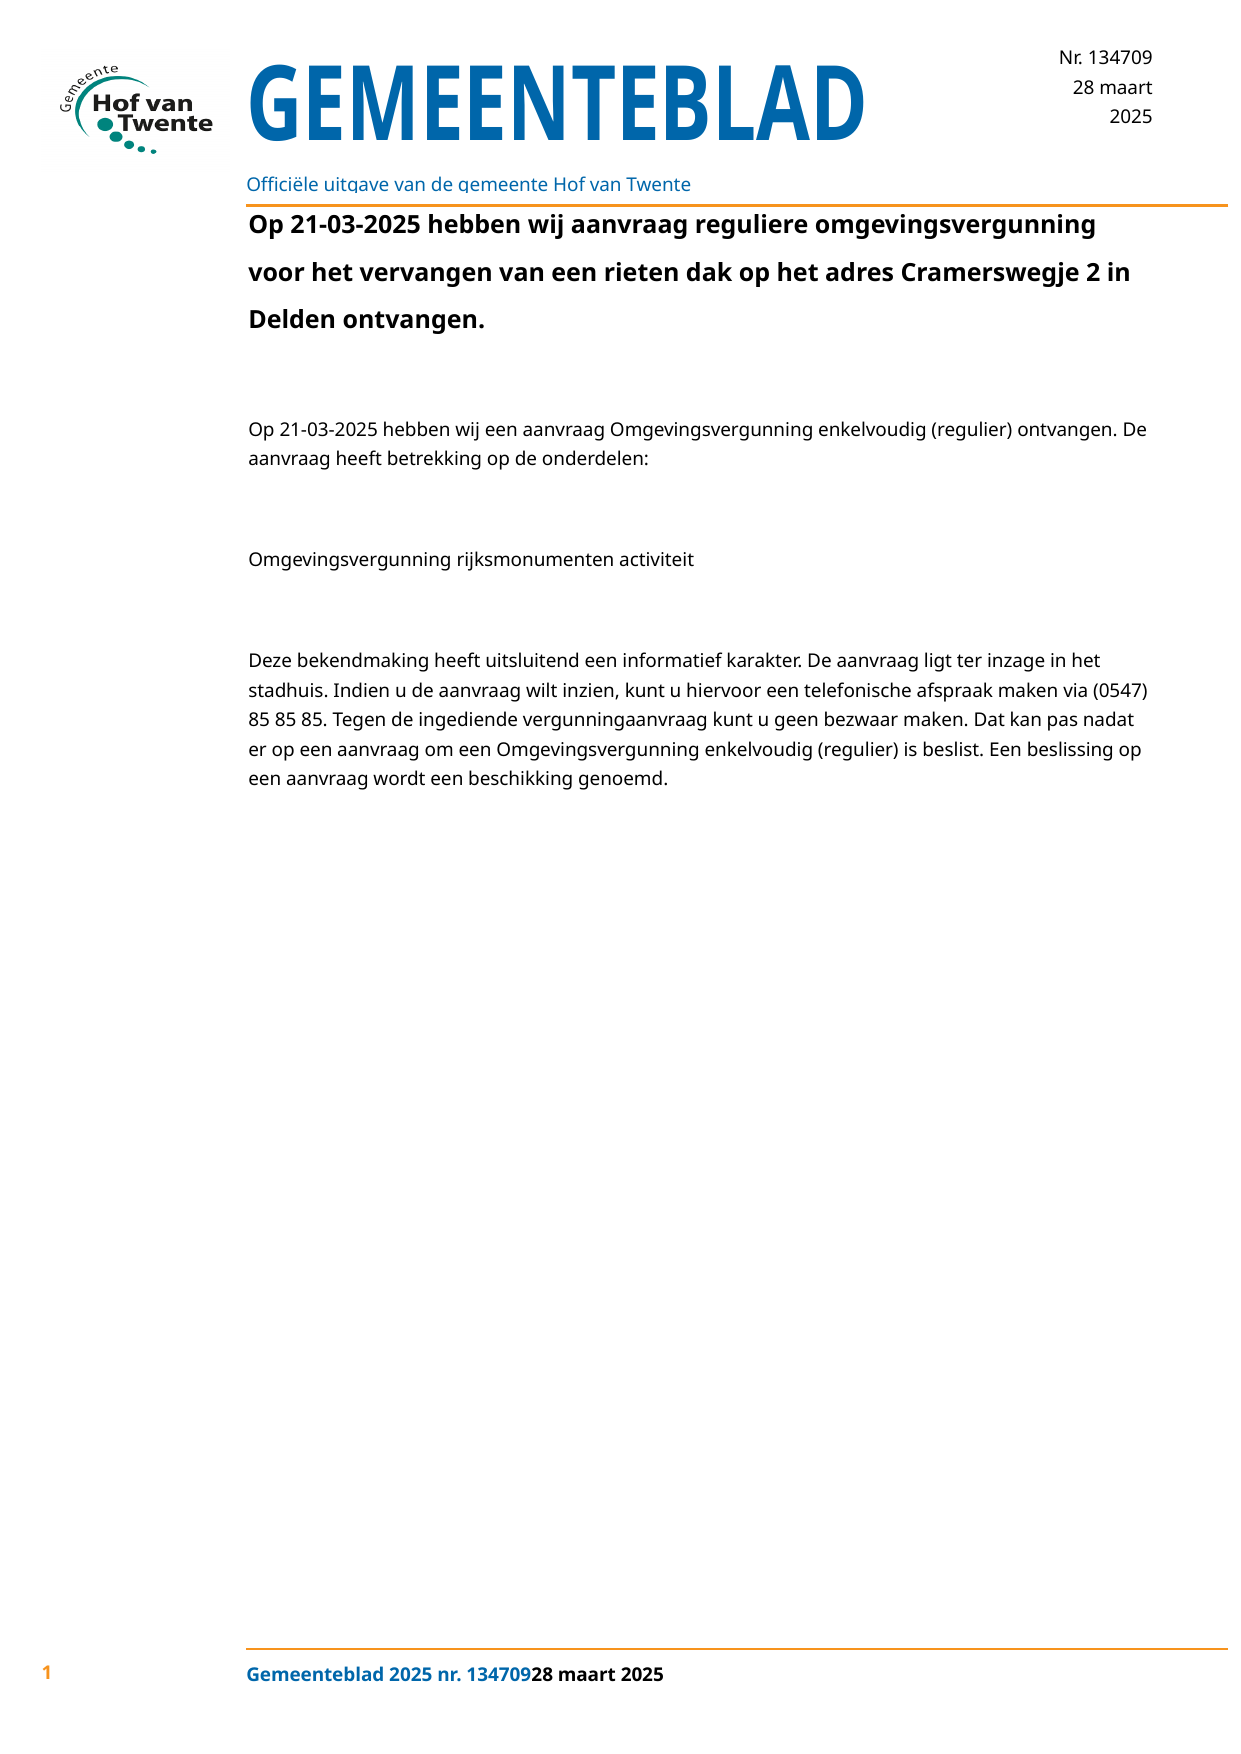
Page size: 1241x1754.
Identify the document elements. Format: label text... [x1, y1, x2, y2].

text Op 21-03-2025 hebben wij aanvraag reguliere omgevingsvergunning voor het vervangen van een rieten dak op het adres Cramerswegje 2 in Delden ontvangen. [248, 207, 1152, 336]
picture [41, 47, 231, 172]
text Omgevingsvergunning rijksmonumenten activiteit [248, 546, 1152, 572]
text Op 21-03-2025 hebben wij een aanvraag Omgevingsvergunning enkelvoudig (regulier) ontvangen. De aanvraag heeft betrekking op de onderdelen: [248, 416, 1152, 471]
text Deze bekendmaking heeft uitsluitend een informatief karakter. De aanvraag ligt ter inzage in het stadhuis. Indien u de aanvraag wilt inzien, kunt u hiervoor een telefonische afspraak maken via (0547) 85 85 85. Tegen de ingediende vergunningaanvraag kunt u geen bezwaar maken. Dat kan pas nadat er op een aanvraag om een Omgevingsvergunning enkelvoudig (regulier) is beslist. Een beslissing op een aanvraag wordt een beschikking genoemd. [248, 647, 1152, 791]
